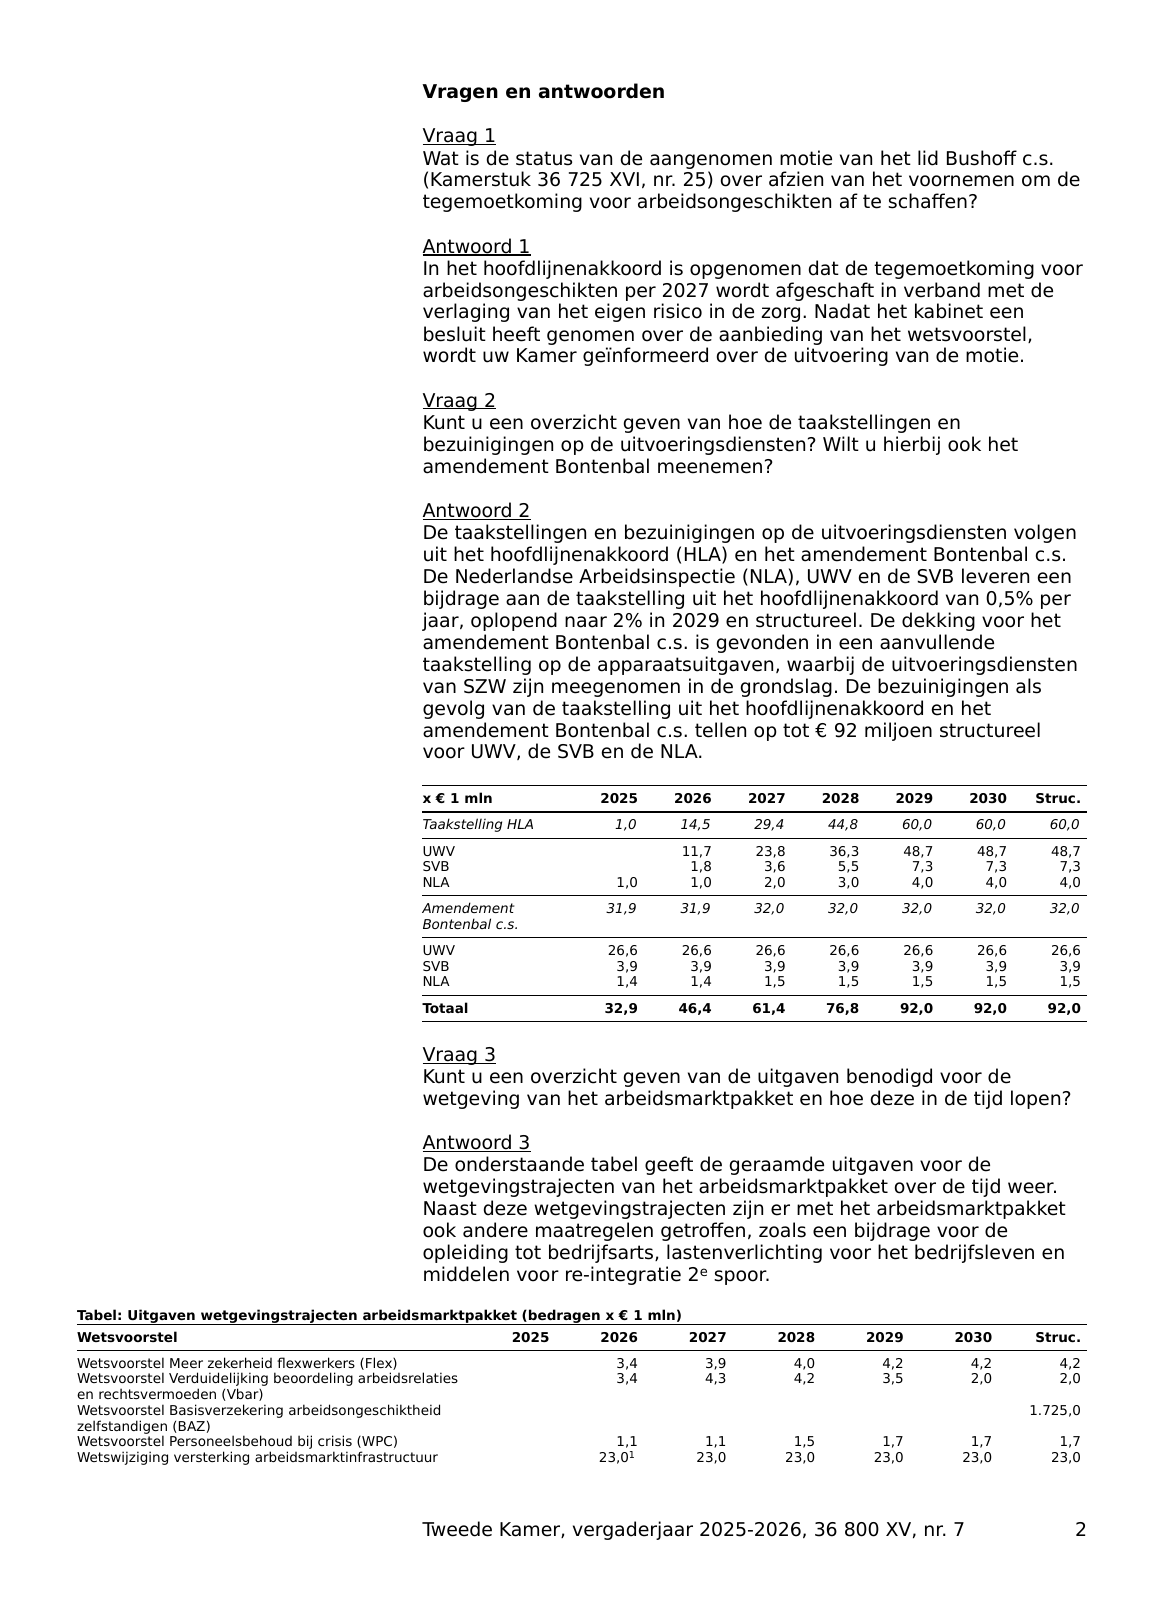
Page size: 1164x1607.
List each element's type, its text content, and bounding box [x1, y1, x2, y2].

table_cell 36,3 [791, 839, 865, 859]
table_cell 1,0 [644, 875, 717, 895]
table_cell 4,0 [1013, 875, 1087, 895]
table_cell [821, 1403, 909, 1434]
table_cell 2,0 [909, 1371, 998, 1403]
table_cell 23,0 [909, 1450, 998, 1466]
table_cell 2026 [555, 1325, 644, 1350]
subtitle Vragen en antwoorden [422, 81, 1087, 103]
table_cell 2,0 [998, 1371, 1087, 1403]
table_cell [466, 1434, 555, 1450]
table_cell 3,9 [1013, 959, 1087, 974]
table_cell 26,6 [1013, 938, 1087, 958]
table_cell 26,6 [644, 938, 717, 958]
table_cell 3,6 [718, 859, 791, 875]
table_cell 3,9 [570, 959, 644, 974]
table_cell 3,0 [791, 875, 865, 895]
table_cell 1,1 [644, 1434, 732, 1450]
table_cell 4,2 [821, 1351, 909, 1371]
text Kunt u een overzicht geven van de uitgaven benodigd voor de wetgeving van het arbeidsmarktpakket en hoe deze in de tijd lopen? [422, 1066, 1087, 1110]
table_cell 32,0 [1013, 896, 1087, 937]
table_cell SVB [422, 859, 570, 875]
table_cell 48,7 [865, 839, 939, 859]
table_cell Wetsvoorstel Basisverzekering arbeidsongeschiktheid zelfstandigen (BAZ) [77, 1403, 466, 1434]
table_cell 26,6 [791, 938, 865, 958]
table_cell [466, 1351, 555, 1371]
table_cell 1,7 [821, 1434, 909, 1450]
table_cell 23,8 [718, 839, 791, 859]
table_cell 32,0 [718, 896, 791, 937]
table_cell 4,3 [644, 1371, 732, 1403]
text Vraag 2 [422, 389, 1087, 412]
table_cell 3,5 [821, 1371, 909, 1403]
table_cell 4,0 [865, 875, 939, 895]
table_header x € 1 mln [422, 786, 570, 811]
table_cell 3,9 [865, 959, 939, 974]
table_cell 1,8 [644, 859, 717, 875]
text Antwoord 3 [422, 1132, 1087, 1154]
table_cell 2028 [732, 1325, 821, 1350]
table_cell 5,5 [791, 859, 865, 875]
table_cell 7,3 [939, 859, 1013, 875]
table_cell 92,0 [939, 996, 1013, 1021]
table_header 2025 [570, 786, 644, 811]
table_cell 1.725,0 [998, 1403, 1087, 1434]
table_cell 32,0 [865, 896, 939, 937]
text In het hoofdlijnenakkoord is opgenomen dat de tegemoetkoming voor arbeidsongeschikten per 2027 wordt afgeschaft in verband met de verlaging van het eigen risico in de zorg. Nadat het kabinet een besluit heeft genomen over de aanbieding van het wetsvoorstel, wordt uw Kamer geïnformeerd over de uitvoering van de motie. [422, 257, 1087, 367]
table_cell 1,0 [570, 875, 644, 895]
table_cell 1,0 [570, 813, 644, 838]
table_cell 23,0 [732, 1450, 821, 1466]
table_cell 60,0 [865, 813, 939, 838]
text Vraag 1 [422, 125, 1087, 147]
table_cell 2030 [909, 1325, 998, 1350]
table_cell Totaal [422, 996, 570, 1021]
table_cell 11,7 [644, 839, 717, 859]
table_header 2027 [718, 786, 791, 811]
table_header 2029 [865, 786, 939, 811]
table_cell 7,3 [865, 859, 939, 875]
table_cell 4,0 [939, 875, 1013, 895]
table_cell 48,7 [1013, 839, 1087, 859]
table_cell 60,0 [939, 813, 1013, 838]
table_cell [644, 1403, 732, 1434]
table_cell [570, 859, 644, 875]
table_cell 31,9 [644, 896, 717, 937]
table_cell 60,0 [1013, 813, 1087, 838]
text Kunt u een overzicht geven van hoe de taakstellingen en bezuinigingen op de uitvoeringsdiensten? Wilt u hierbij ook het amendement Bontenbal meenemen? [422, 412, 1087, 477]
text Vraag 3 [422, 1044, 1087, 1066]
table_cell 32,9 [570, 996, 644, 1021]
table_cell Amendement Bontenbal c.s. [422, 896, 570, 937]
table_cell 26,6 [570, 938, 644, 958]
table_cell 2029 [821, 1325, 909, 1350]
table_cell NLA [422, 974, 570, 995]
table_cell 23,0 [644, 1450, 732, 1466]
table_cell 1,5 [791, 974, 865, 995]
table_cell 1,5 [732, 1434, 821, 1450]
table_cell 1,7 [909, 1434, 998, 1450]
table_cell [466, 1371, 555, 1403]
table_cell 29,4 [718, 813, 791, 838]
table_cell 3,4 [555, 1371, 644, 1403]
text De onderstaande tabel geeft de geraamde uitgaven voor de wetgevingstrajecten van het arbeidsmarktpakket over de tijd weer. Naast deze wetgevingstrajecten zijn er met het arbeidsmarktpakket ook andere maatregelen getroffen, zoals een bijdrage voor de opleiding tot bedrijfsarts, lastenverlichting voor het bedrijfsleven en middelen voor re-integratie 2e spoor. [422, 1154, 1087, 1286]
table_cell 76,8 [791, 996, 865, 1021]
table_cell Wetsvoorstel Verduidelijking beoordeling arbeidsrelaties en rechtsvermoeden (Vbar) [77, 1371, 466, 1403]
table_cell 3,4 [555, 1351, 644, 1371]
table_cell 3,9 [939, 959, 1013, 974]
table_cell 1,5 [718, 974, 791, 995]
table_cell 1,5 [939, 974, 1013, 995]
table_cell 26,6 [865, 938, 939, 958]
table_cell 4,2 [909, 1351, 998, 1371]
table_cell 2027 [644, 1325, 732, 1350]
table_cell Wetsvoorstel Personeelsbehoud bij crisis (WPC) [77, 1434, 466, 1450]
table_cell 1,7 [998, 1434, 1087, 1450]
table_cell 3,9 [644, 959, 717, 974]
table_cell 4,0 [732, 1351, 821, 1371]
table_cell 4,2 [732, 1371, 821, 1403]
table_cell 92,0 [1013, 996, 1087, 1021]
table_cell [555, 1403, 644, 1434]
table_cell SVB [422, 959, 570, 974]
table_cell Wetsvoorstel Meer zekerheid flexwerkers (Flex) [77, 1351, 466, 1371]
table_cell 1,4 [570, 974, 644, 995]
table_cell 3,9 [644, 1351, 732, 1371]
table_cell UWV [422, 839, 570, 859]
table_cell 1,5 [1013, 974, 1087, 995]
table_cell [909, 1403, 998, 1434]
table_header Tabel: Uitgaven wetgevingstrajecten arbeidsmarktpakket (bedragen x € 1 mln) [77, 1308, 1087, 1324]
table_cell [570, 839, 644, 859]
table_header 2030 [939, 786, 1013, 811]
table_cell 23,0 [821, 1450, 909, 1466]
table_cell 61,4 [718, 996, 791, 1021]
table_cell [466, 1403, 555, 1434]
table_cell 32,0 [791, 896, 865, 937]
table_cell NLA [422, 875, 570, 895]
table_cell 26,6 [718, 938, 791, 958]
table_cell 31,9 [570, 896, 644, 937]
text Wat is de status van de aangenomen motie van het lid Bushoff c.s. (Kamerstuk 36 725 XVI, nr. 25) over afzien van het voornemen om de tegemoetkoming voor arbeidsongeschikten af te schaffen? [422, 147, 1087, 213]
table_cell 46,4 [644, 996, 717, 1021]
table_cell 44,8 [791, 813, 865, 838]
table_cell 4,2 [998, 1351, 1087, 1371]
text De taakstellingen en bezuinigingen op de uitvoeringsdiensten volgen uit het hoofdlijnenakkoord (HLA) en het amendement Bontenbal c.s. De Nederlandse Arbeidsinspectie (NLA), UWV en de SVB leveren een bijdrage aan de taakstelling uit het hoofdlijnenakkoord van 0,5% per jaar, oplopend naar 2% in 2029 en structureel. De dekking voor het amendement Bontenbal c.s. is gevonden in een aanvullende taakstelling op de apparaatsuitgaven, waarbij de uitvoeringsdiensten van SZW zijn meegenomen in de grondslag. De bezuinigingen als gevolg van de taakstelling uit het hoofdlijnenakkoord en het amendement Bontenbal c.s. tellen op tot € 92 miljoen structureel voor UWV, de SVB en de NLA. [422, 522, 1087, 763]
table_cell 14,5 [644, 813, 717, 838]
table_cell 23,0 [998, 1450, 1087, 1466]
table_cell 48,7 [939, 839, 1013, 859]
table_cell UWV [422, 938, 570, 958]
table_cell Taakstelling HLA [422, 813, 570, 838]
table_cell 1,1 [555, 1434, 644, 1450]
table_cell Struc. [998, 1325, 1087, 1350]
table_cell 3,9 [718, 959, 791, 974]
table_cell 32,0 [939, 896, 1013, 937]
table_cell 92,0 [865, 996, 939, 1021]
table_cell 23,01 [555, 1450, 644, 1466]
table_cell [466, 1450, 555, 1466]
table_cell Wetsvoorstel [77, 1325, 466, 1350]
table_cell Wetswijziging versterking arbeidsmarktinfrastructuur [77, 1450, 466, 1466]
table_header Struc. [1013, 786, 1087, 811]
text Antwoord 1 [422, 236, 1087, 257]
table_cell 26,6 [939, 938, 1013, 958]
table_cell 1,5 [865, 974, 939, 995]
table_header 2026 [644, 786, 717, 811]
table_cell 2025 [466, 1325, 555, 1350]
table_cell 3,9 [791, 959, 865, 974]
table_cell [732, 1403, 821, 1434]
table_cell 7,3 [1013, 859, 1087, 875]
text Antwoord 2 [422, 500, 1087, 522]
table_header 2028 [791, 786, 865, 811]
table_cell 2,0 [718, 875, 791, 895]
table_cell 1,4 [644, 974, 717, 995]
